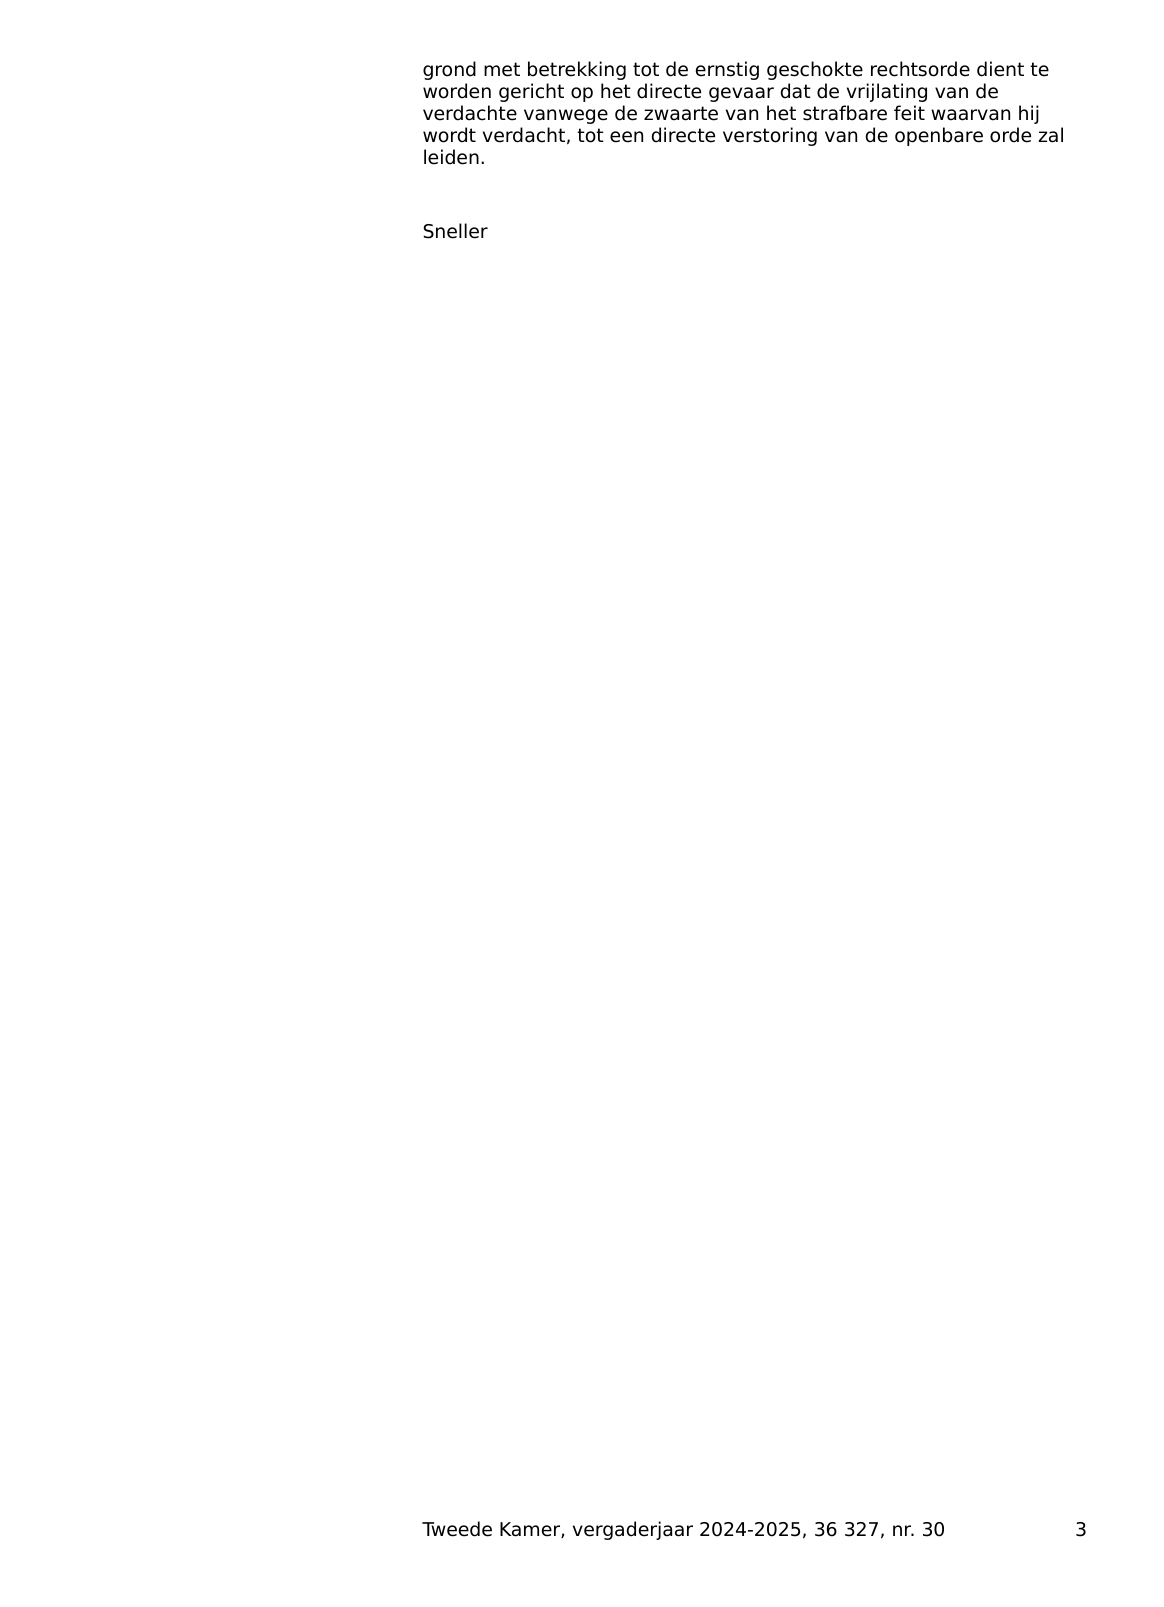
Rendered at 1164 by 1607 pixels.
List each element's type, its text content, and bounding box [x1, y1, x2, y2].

text Sneller [422, 199, 1087, 243]
text grond met betrekking tot de ernstig geschokte rechtsorde dient te worden gericht op het directe gevaar dat de vrijlating van de verdachte vanwege de zwaarte van het strafbare feit waarvan hij wordt verdacht, tot een directe verstoring van de openbare orde zal leiden. [422, 59, 1087, 169]
